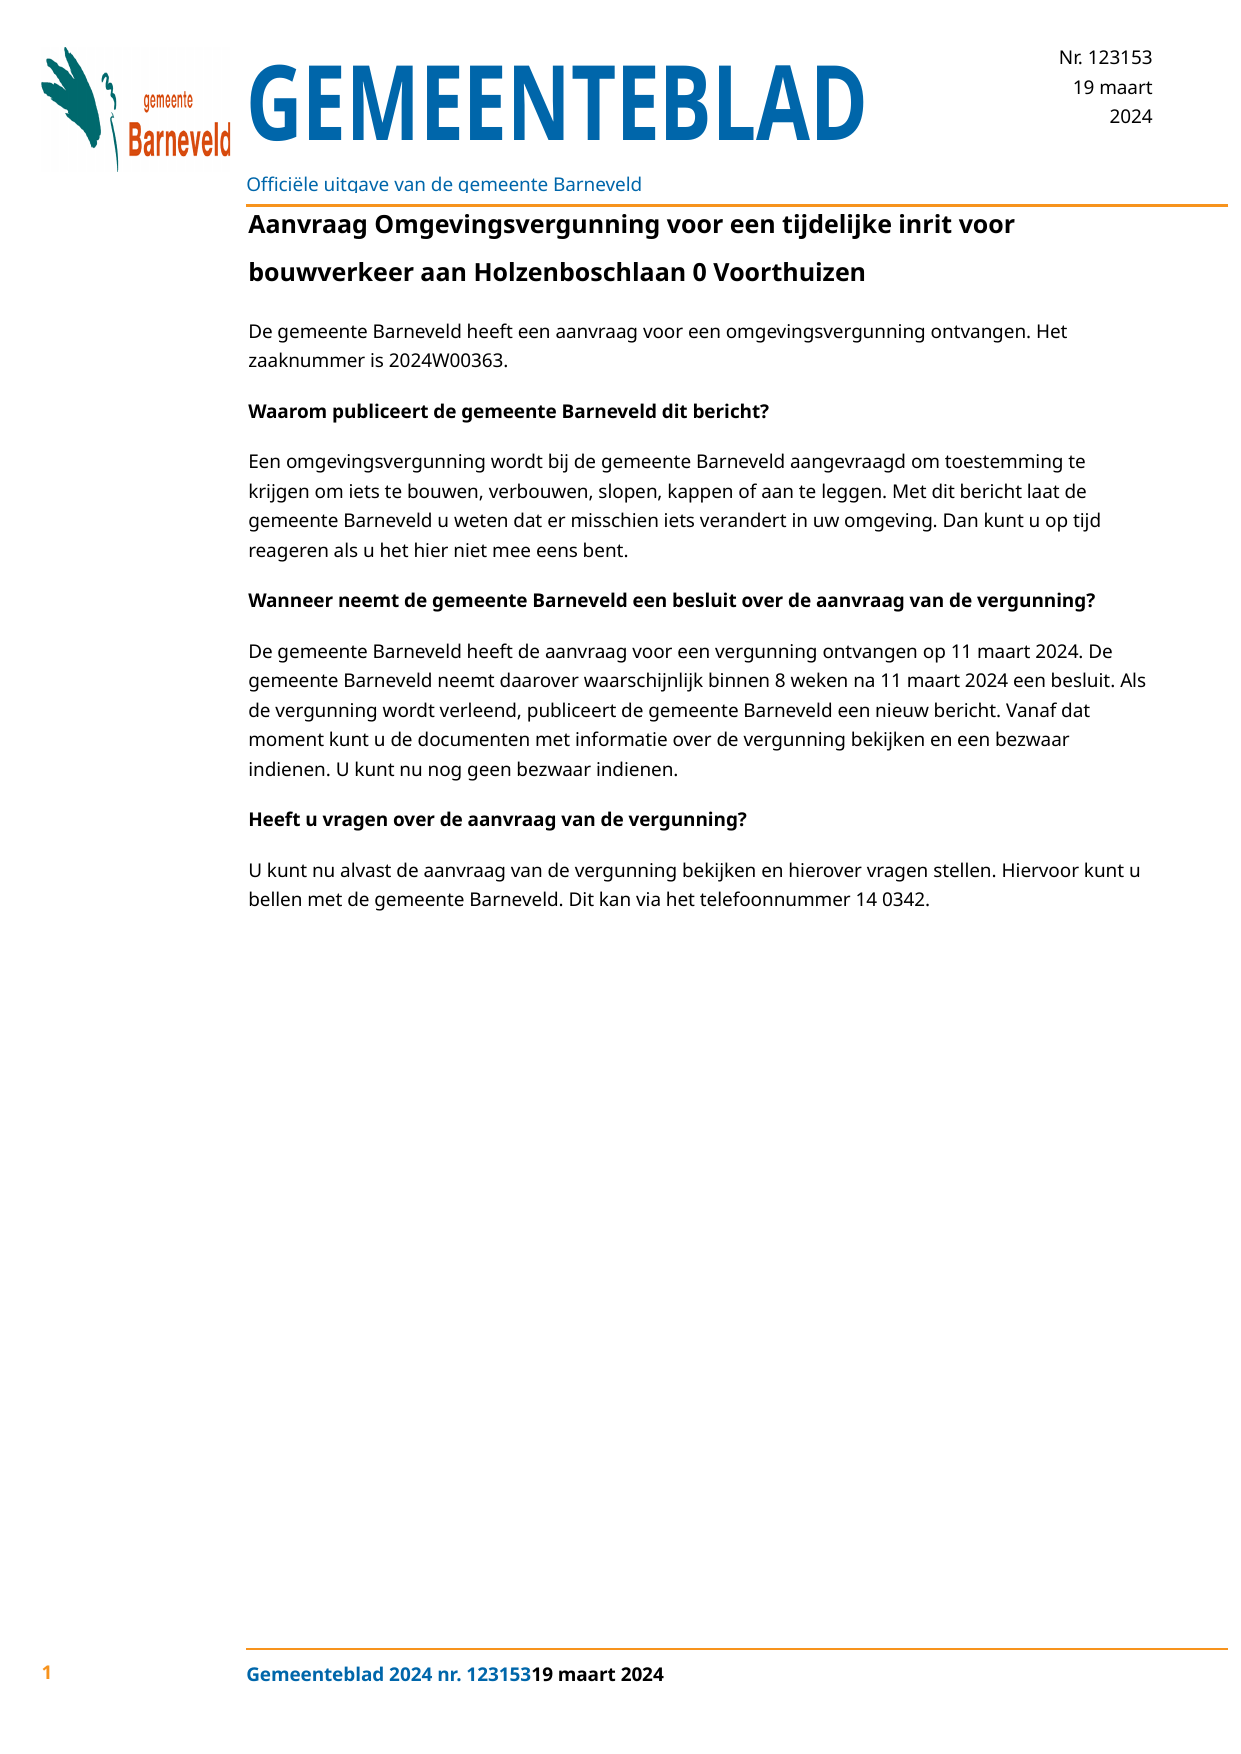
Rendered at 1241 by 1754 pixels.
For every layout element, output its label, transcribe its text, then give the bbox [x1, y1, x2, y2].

text De gemeente Barneveld heeft de aanvraag voor een vergunning ontvangen op 11 maart 2024. De gemeente Barneveld neemt daarover waarschijnlijk binnen 8 weken na 11 maart 2024 een besluit. Als de vergunning wordt verleend, publiceert de gemeente Barneveld een nieuw bericht. Vanaf dat moment kunt u de documenten met informatie over de vergunning bekijken en een bezwaar indienen. U kunt nu nog geen bezwaar indienen. [248, 638, 1152, 782]
text Wanneer neemt de gemeente Barneveld een besluit over de aanvraag van de vergunning? [248, 587, 1152, 613]
text Waarom publiceert de gemeente Barneveld dit bericht? [248, 398, 1152, 424]
text Aanvraag Omgevingsvergunning voor een tijdelijke inrit voor bouwverkeer aan Holzenboschlaan 0 Voorthuizen [248, 207, 1152, 288]
text Een omgevingsvergunning wordt bij de gemeente Barneveld aangevraagd om toestemming te krijgen om iets te bouwen, verbouwen, slopen, kappen of aan te leggen. Met dit bericht laat de gemeente Barneveld u weten dat er misschien iets verandert in uw omgeving. Dan kunt u op tijd reageren als u het hier niet mee eens bent. [248, 448, 1152, 563]
picture [41, 47, 231, 172]
text De gemeente Barneveld heeft een aanvraag voor een omgevingsvergunning ontvangen. Het zaaknummer is 2024W00363. [248, 318, 1152, 373]
text U kunt nu alvast de aanvraag van de vergunning bekijken en hierover vragen stellen. Hiervoor kunt u bellen met de gemeente Barneveld. Dit kan via het telefoonnummer 14 0342. [248, 857, 1152, 912]
text Heeft u vragen over de aanvraag van de vergunning? [248, 807, 1152, 832]
